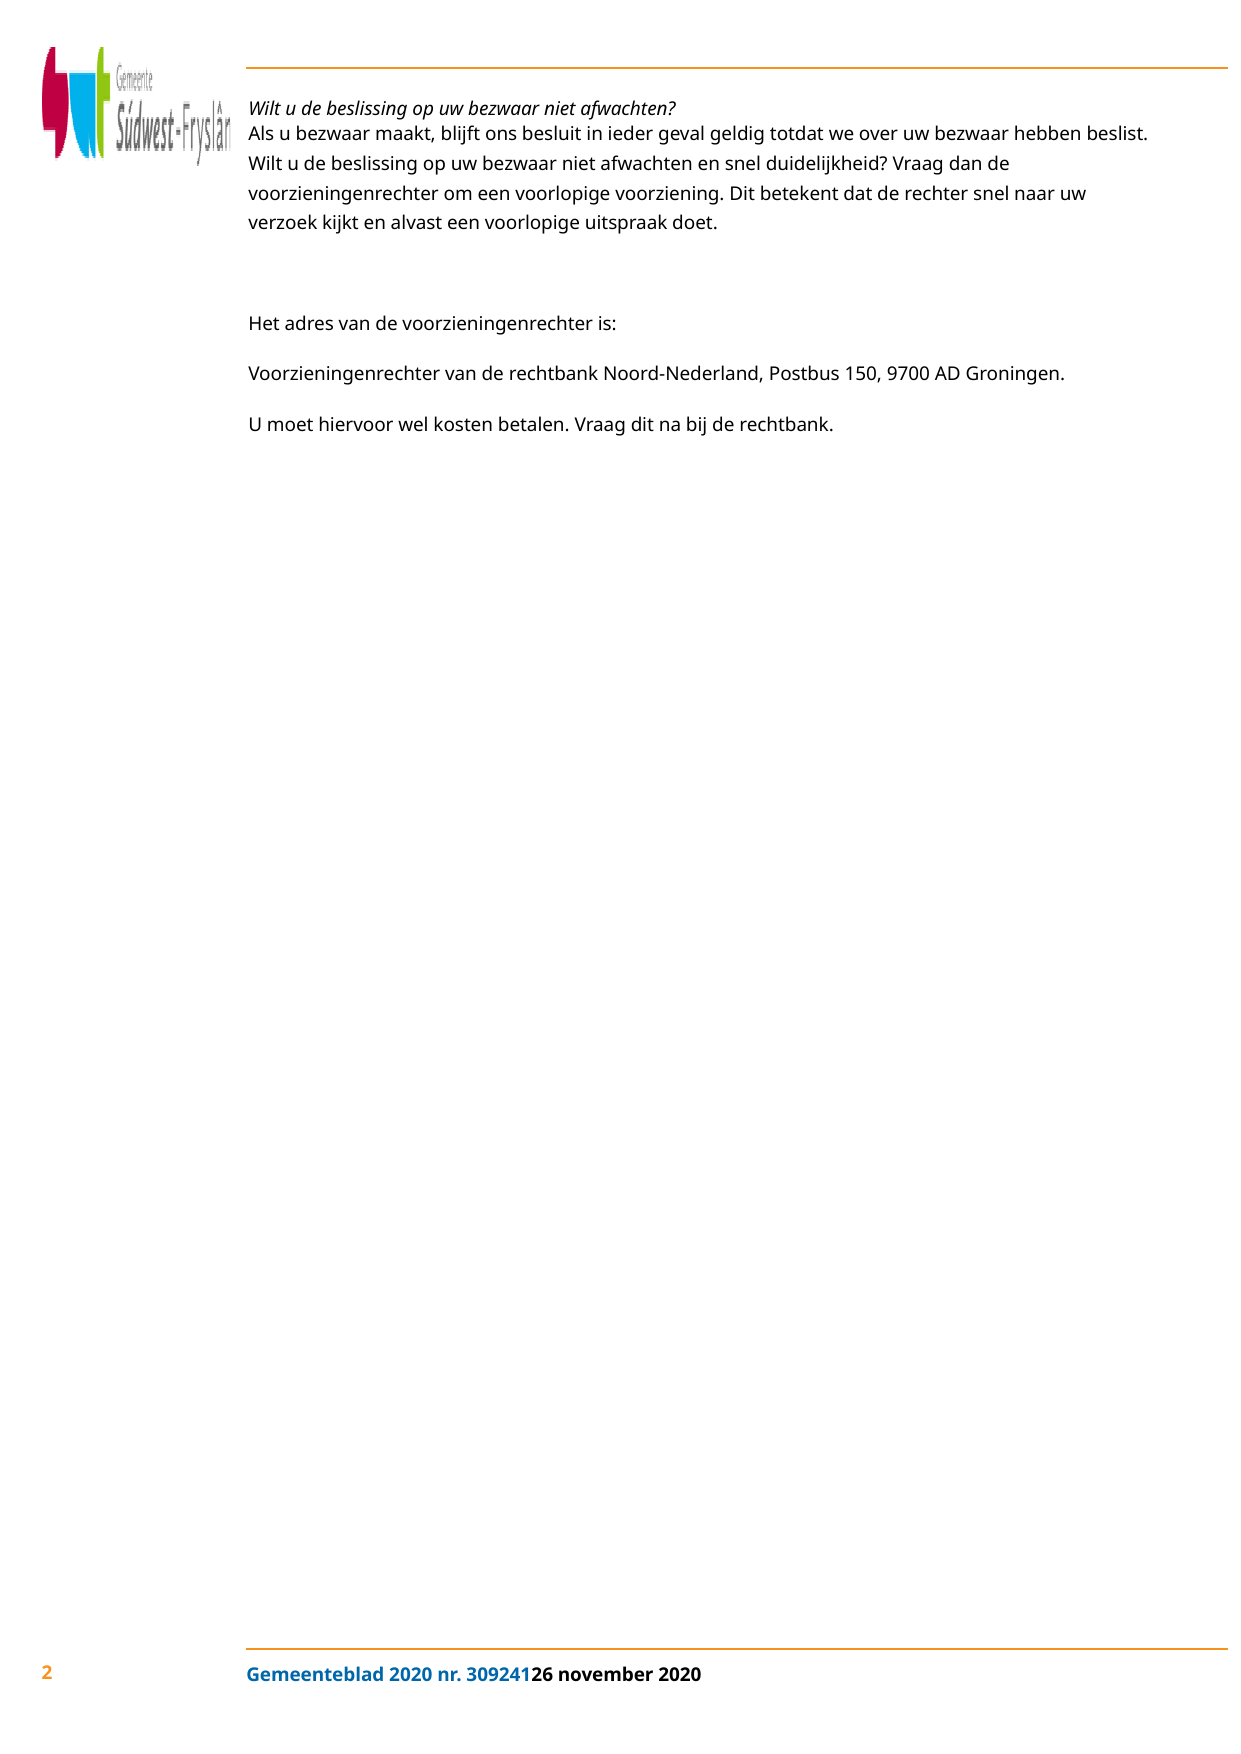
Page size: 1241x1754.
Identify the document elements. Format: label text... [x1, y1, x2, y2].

text Het adres van de voorzieningenrechter is: [248, 310, 1152, 336]
text Wilt u de beslissing op uw bezwaar niet afwachten? [248, 95, 1152, 121]
text Voorzieningenrechter van de rechtbank Noord-Nederland, Postbus 150, 9700 AD Groningen. [248, 361, 1152, 386]
text Als u bezwaar maakt, blijft ons besluit in ieder geval geldig totdat we over uw bezwaar hebben beslist. Wilt u de beslissing op uw bezwaar niet afwachten en snel duidelijkheid? Vraag dan de voorzieningenrechter om een voorlopige voorziening. Dit betekent dat de rechter snel naar uw verzoek kijkt en alvast een voorlopige uitspraak doet. [248, 121, 1152, 235]
text U moet hiervoor wel kosten betalen. Vraag dit na bij de rechtbank. [248, 411, 1152, 437]
picture [41, 47, 231, 172]
